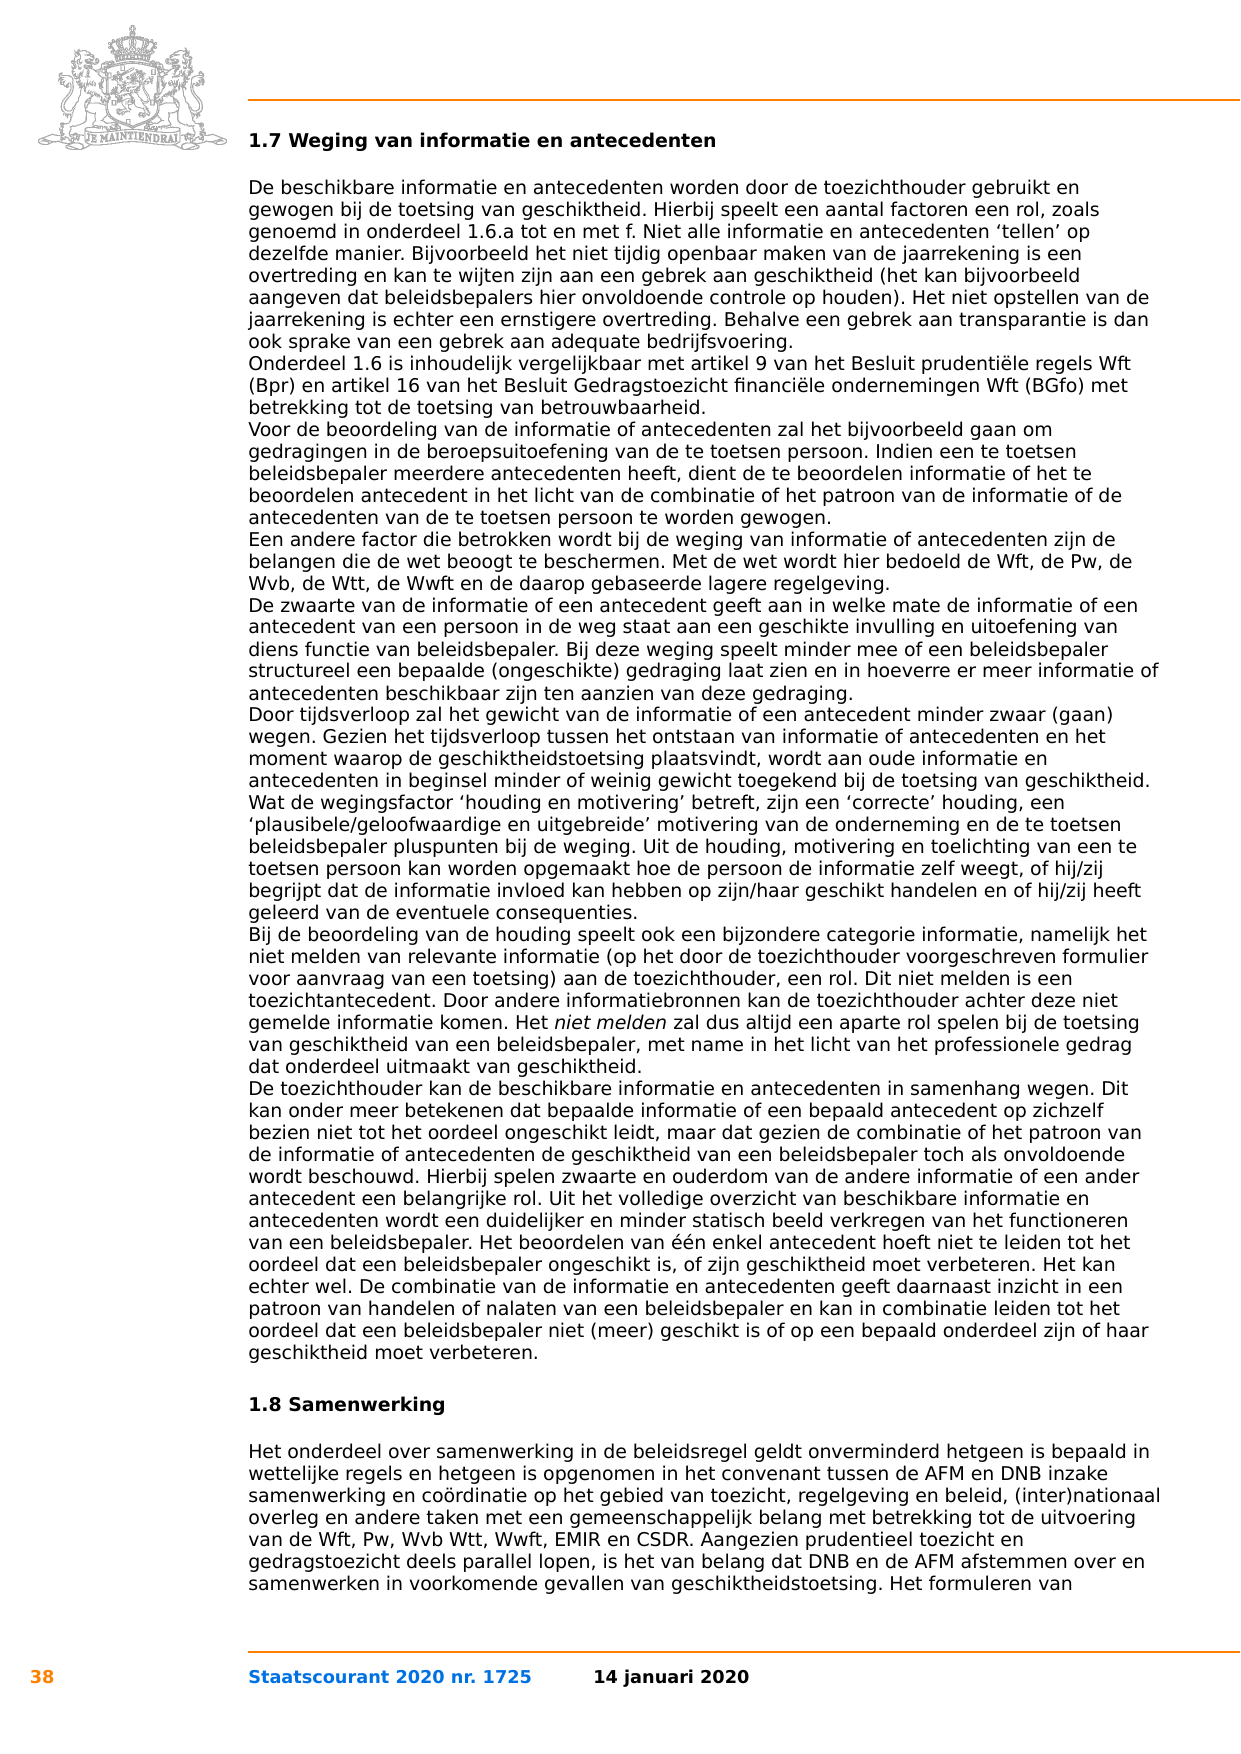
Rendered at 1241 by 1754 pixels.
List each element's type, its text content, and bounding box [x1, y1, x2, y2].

text De zwaarte van de informatie of een antecedent geeft aan in welke mate de informatie of een antecedent van een persoon in de weg staat aan een geschikte invulling en uitoefening van diens functie van beleidsbepaler. Bij deze weging speelt minder mee of een beleidsbepaler structureel een bepaalde (ongeschikte) gedraging laat zien en in hoeverre er meer informatie of antecedenten beschikbaar zijn ten aanzien van deze gedraging. [248, 594, 1163, 704]
text De toezichthouder kan de beschikbare informatie en antecedenten in samenhang wegen. Dit kan onder meer betekenen dat bepaalde informatie of een bepaald antecedent op zichzelf bezien niet tot het oordeel ongeschikt leidt, maar dat gezien de combinatie of het patroon van de informatie of antecedenten de geschiktheid van een beleidsbepaler toch als onvoldoende wordt beschouwd. Hierbij spelen zwaarte en ouderdom van de andere informatie of een ander antecedent een belangrijke rol. Uit het volledige overzicht van beschikbare informatie en antecedenten wordt een duidelijker en minder statisch beeld verkregen van het functioneren van een beleidsbepaler. Het beoordelen van één enkel antecedent hoeft niet te leiden tot het oordeel dat een beleidsbepaler ongeschikt is, of zijn geschiktheid moet verbeteren. Het kan echter wel. De combinatie van de informatie en antecedenten geeft daarnaast inzicht in een patroon van handelen of nalaten van een beleidsbepaler en kan in combinatie leiden tot het oordeel dat een beleidsbepaler niet (meer) geschikt is of op een bepaald onderdeel zijn of haar geschiktheid moet verbeteren. [248, 1078, 1163, 1364]
text Onderdeel 1.6 is inhoudelijk vergelijkbaar met artikel 9 van het Besluit prudentiële regels Wft (Bpr) en artikel 16 van het Besluit Gedragstoezicht financiële ondernemingen Wft (BGfo) met betrekking tot de toetsing van betrouwbaarheid. [248, 353, 1163, 419]
subtitle 1.7 Weging van informatie en antecedenten [248, 130, 1163, 152]
text Een andere factor die betrokken wordt bij de weging van informatie of antecedenten zijn de belangen die de wet beoogt te beschermen. Met de wet wordt hier bedoeld de Wft, de Pw, de Wvb, de Wtt, de Wwft en de daarop gebaseerde lagere regelgeving. [248, 528, 1163, 594]
picture [38, 25, 227, 150]
text Voor de beoordeling van de informatie of antecedenten zal het bijvoorbeeld gaan om gedragingen in de beroepsuitoefening van de te toetsen persoon. Indien een te toetsen beleidsbepaler meerdere antecedenten heeft, dient de te beoordelen informatie of het te beoordelen antecedent in het licht van de combinatie of het patroon van de informatie of de antecedenten van de te toetsen persoon te worden gewogen. [248, 419, 1163, 528]
text De beschikbare informatie en antecedenten worden door de toezichthouder gebruikt en gewogen bij de toetsing van geschiktheid. Hierbij speelt een aantal factoren een rol, zoals genoemd in onderdeel 1.6.a tot en met f. Niet alle informatie en antecedenten ‘tellen’ op dezelfde manier. Bijvoorbeeld het niet tijdig openbaar maken van de jaarrekening is een overtreding en kan te wijten zijn aan een gebrek aan geschiktheid (het kan bijvoorbeeld aangeven dat beleidsbepalers hier onvoldoende controle op houden). Het niet opstellen van de jaarrekening is echter een ernstigere overtreding. Behalve een gebrek aan transparantie is dan ook sprake van een gebrek aan adequate bedrijfsvoering. [248, 177, 1163, 353]
text Wat de wegingsfactor ‘houding en motivering’ betreft, zijn een ‘correcte’ houding, een ‘plausibele/geloofwaardige en uitgebreide’ motivering van de onderneming en de te toetsen beleidsbepaler pluspunten bij de weging. Uit de houding, motivering en toelichting van een te toetsen persoon kan worden opgemaakt hoe de persoon de informatie zelf weegt, of hij/zij begrijpt dat de informatie invloed kan hebben op zijn/haar geschikt handelen en of hij/zij heeft geleerd van de eventuele consequenties. [248, 792, 1163, 924]
subtitle 1.8 Samenwerking [248, 1394, 1163, 1416]
text Door tijdsverloop zal het gewicht van de informatie of een antecedent minder zwaar (gaan) wegen. Gezien het tijdsverloop tussen het ontstaan van informatie of antecedenten en het moment waarop de geschiktheidstoetsing plaatsvindt, wordt aan oude informatie en antecedenten in beginsel minder of weinig gewicht toegekend bij de toetsing van geschiktheid. [248, 704, 1163, 792]
text Bij de beoordeling van de houding speelt ook een bijzondere categorie informatie, namelijk het niet melden van relevante informatie (op het door de toezichthouder voorgeschreven formulier voor aanvraag van een toetsing) aan de toezichthouder, een rol. Dit niet melden is een toezichtantecedent. Door andere informatiebronnen kan de toezichthouder achter deze niet gemelde informatie komen. Het niet melden zal dus altijd een aparte rol spelen bij de toetsing van geschiktheid van een beleidsbepaler, met name in het licht van het professionele gedrag dat onderdeel uitmaakt van geschiktheid. [248, 924, 1163, 1078]
text Het onderdeel over samenwerking in de beleidsregel geldt onverminderd hetgeen is bepaald in wettelijke regels en hetgeen is opgenomen in het convenant tussen de AFM en DNB inzake samenwerking en coördinatie op het gebied van toezicht, regelgeving en beleid, (inter)nationaal overleg en andere taken met een gemeenschappelijk belang met betrekking tot de uitvoering van de Wft, Pw, Wvb Wtt, Wwft, EMIR en CSDR. Aangezien prudentieel toezicht en gedragstoezicht deels parallel lopen, is het van belang dat DNB en de AFM afstemmen over en samenwerken in voorkomende gevallen van geschiktheidstoetsing. Het formuleren van [248, 1441, 1163, 1594]
